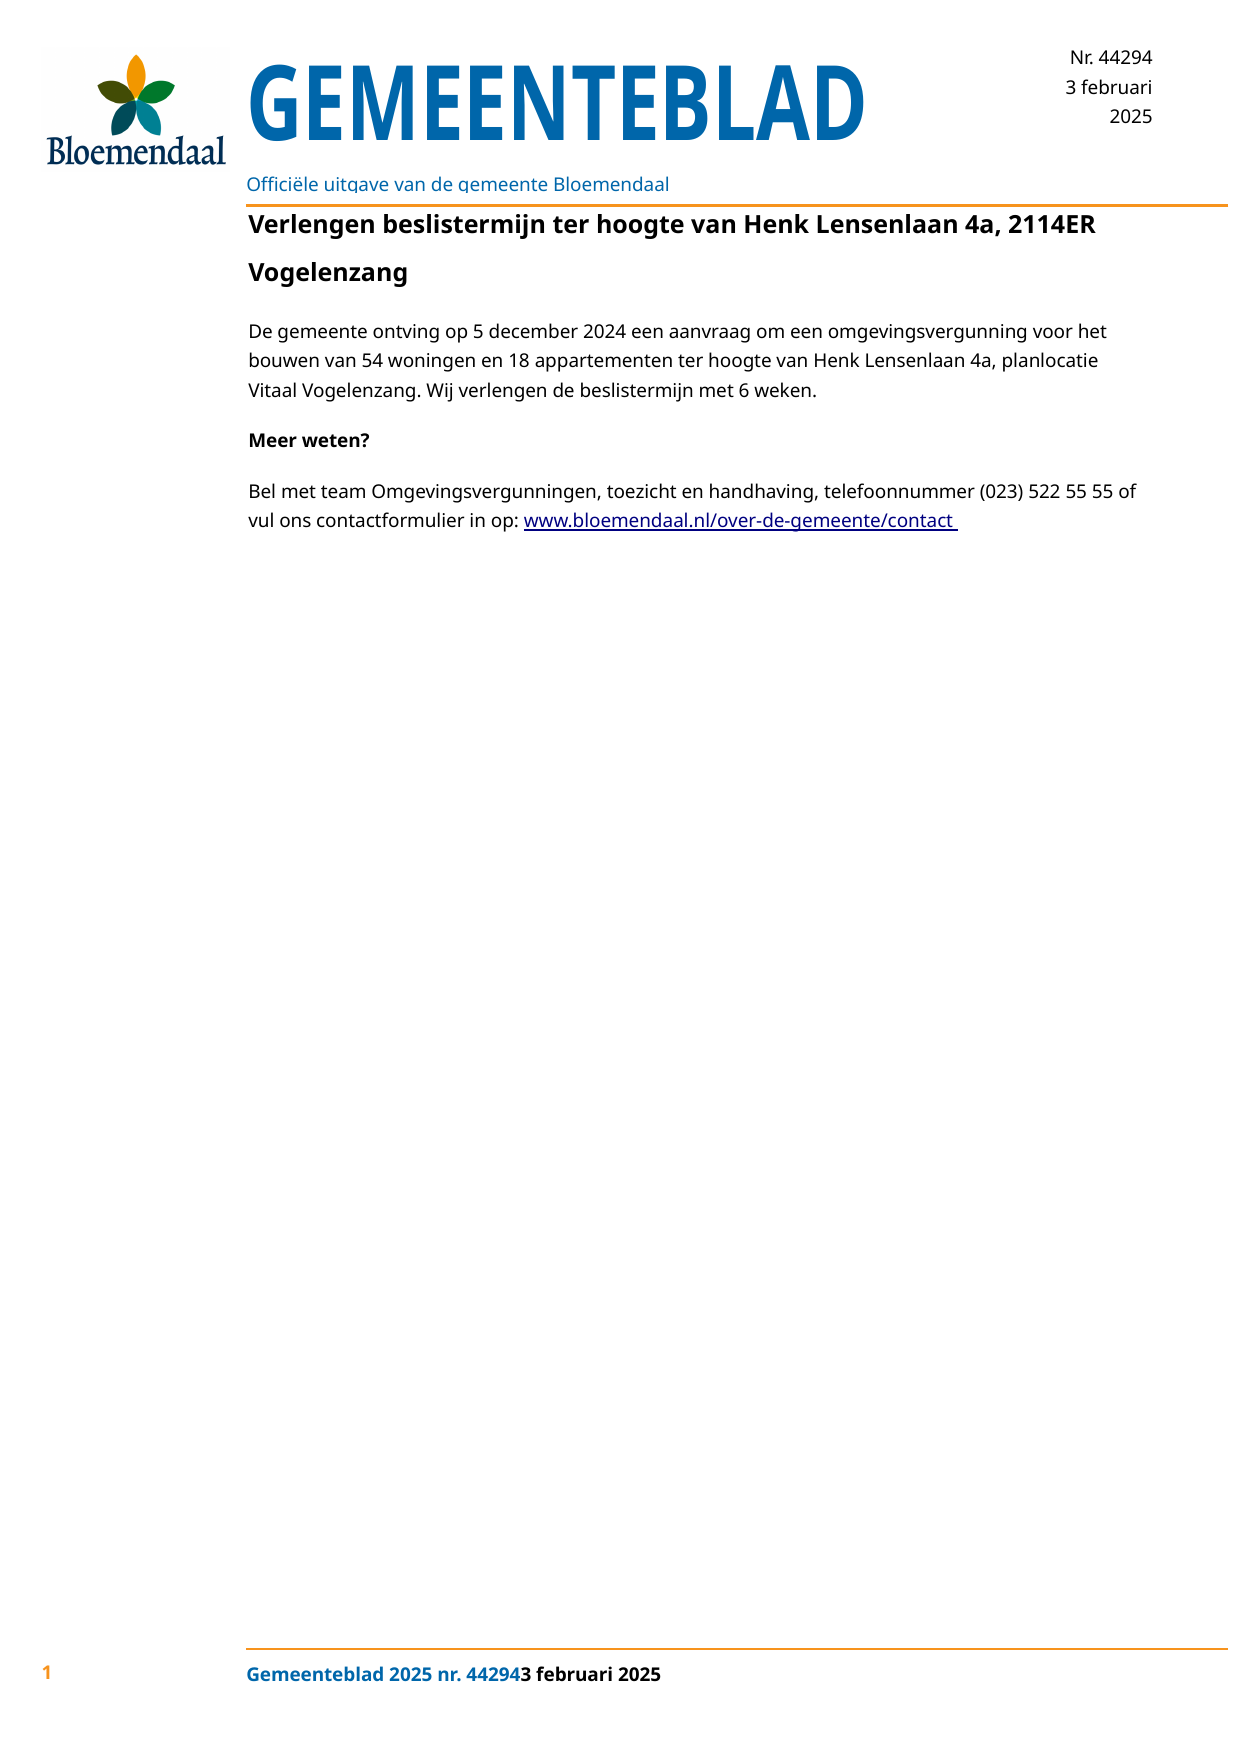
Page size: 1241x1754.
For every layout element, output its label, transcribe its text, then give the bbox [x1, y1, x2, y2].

text Meer weten? [248, 427, 1152, 453]
text Verlengen beslistermijn ter hoogte van Henk Lensenlaan 4a, 2114ER Vogelenzang [248, 207, 1152, 288]
picture [41, 47, 231, 172]
text Bel met team Omgevingsvergunningen, toezicht en handhaving, telefoonnummer (023) 522 55 55 of vul ons contactformulier in op: www.bloemendaal.nl/over-de-gemeente/contact [248, 478, 1152, 533]
text De gemeente ontving op 5 december 2024 een aanvraag om een omgevingsvergunning voor het bouwen van 54 woningen en 18 appartementen ter hoogte van Henk Lensenlaan 4a, planlocatie Vitaal Vogelenzang. Wij verlengen de beslistermijn met 6 weken. [248, 318, 1152, 403]
